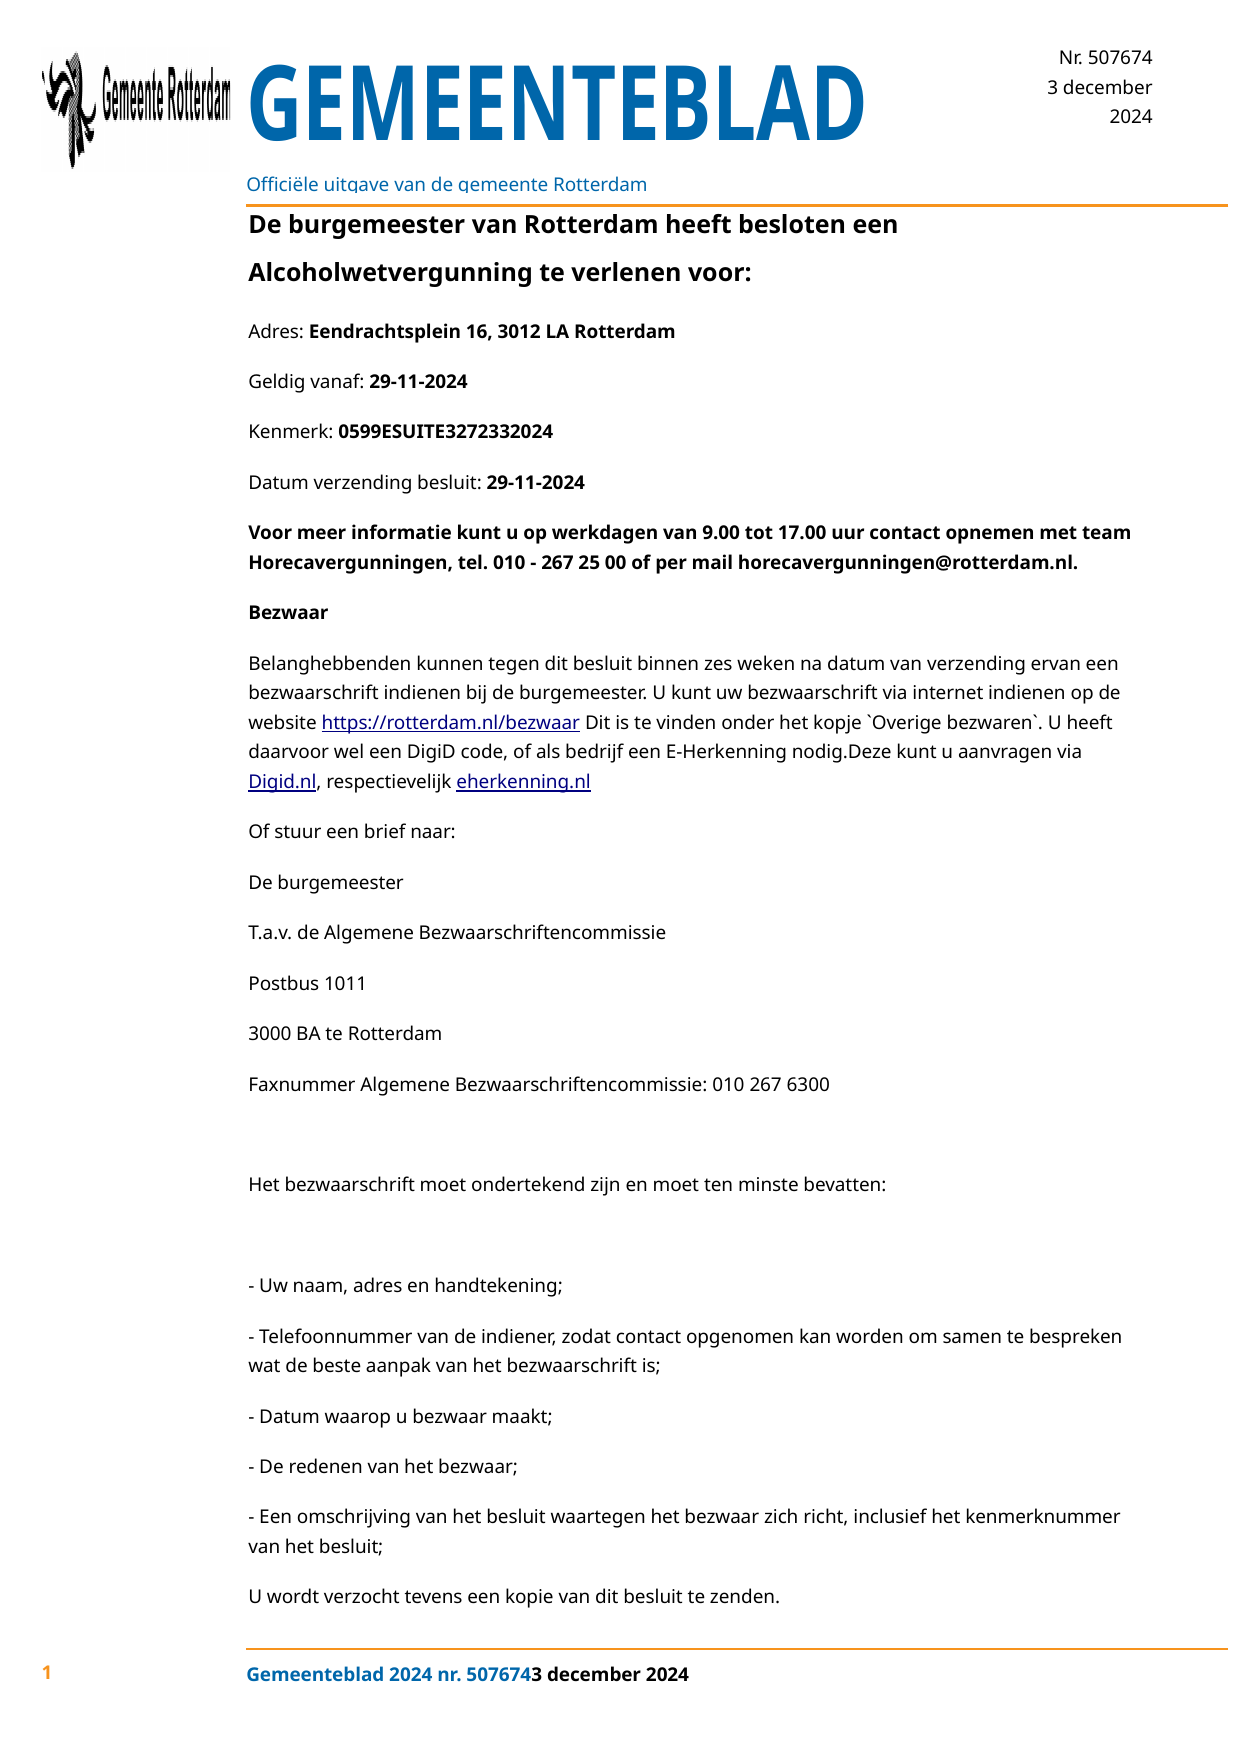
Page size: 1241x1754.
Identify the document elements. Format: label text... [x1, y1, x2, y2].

picture [41, 47, 231, 172]
text Geldig vanaf: 29-11-2024 [248, 368, 1152, 394]
text Postbus 1011 [248, 970, 1152, 996]
text - Een omschrijving van het besluit waartegen het bezwaar zich richt, inclusief het kenmerknummer van het besluit; [248, 1504, 1152, 1559]
text U wordt verzocht tevens een kopie van dit besluit te zenden. [248, 1584, 1152, 1609]
text 3000 BA te Rotterdam [248, 1020, 1152, 1046]
text Voor meer informatie kunt u op werkdagen van 9.00 tot 17.00 uur contact opnemen met team Horecavergunningen, tel. 010 - 267 25 00 of per mail horecavergunningen@rotterdam.nl. [248, 519, 1152, 575]
text Het bezwaarschrift moet ondertekend zijn en moet ten minste bevatten: [248, 1172, 1152, 1197]
text Faxnummer Algemene Bezwaarschriftencommissie: 010 267 6300 [248, 1071, 1152, 1097]
text De burgemeester [248, 869, 1152, 895]
text Kenmerk: 0599ESUITE3272332024 [248, 419, 1152, 444]
text - De redenen van het bezwaar; [248, 1453, 1152, 1479]
text Bezwaar [248, 599, 1152, 625]
text - Uw naam, adres en handtekening; [248, 1272, 1152, 1298]
text Datum verzending besluit: 29-11-2024 [248, 469, 1152, 495]
text Adres: Eendrachtsplein 16, 3012 LA Rotterdam [248, 318, 1152, 344]
text Belanghebbenden kunnen tegen dit besluit binnen zes weken na datum van verzending ervan een bezwaarschrift indienen bij de burgemeester. U kunt uw bezwaarschrift via internet indienen op de website https://rotterdam.nl/bezwaar Dit is te vinden onder het kopje `Overige bezwaren`. U heeft daarvoor wel een DigiD code, of als bedrijf een E-Herkenning nodig.Deze kunt u aanvragen via Digid.nl, respectievelijk eherkenning.nl [248, 650, 1152, 794]
text - Telefoonnummer van de indiener, zodat contact opgenomen kan worden om samen te bespreken wat de beste aanpak van het bezwaarschrift is; [248, 1323, 1152, 1378]
text Of stuur een brief naar: [248, 819, 1152, 844]
text - Datum waarop u bezwaar maakt; [248, 1403, 1152, 1429]
text T.a.v. de Algemene Bezwaarschriftencommissie [248, 919, 1152, 945]
text De burgemeester van Rotterdam heeft besloten een Alcoholwetvergunning te verlenen voor: [248, 207, 1152, 288]
